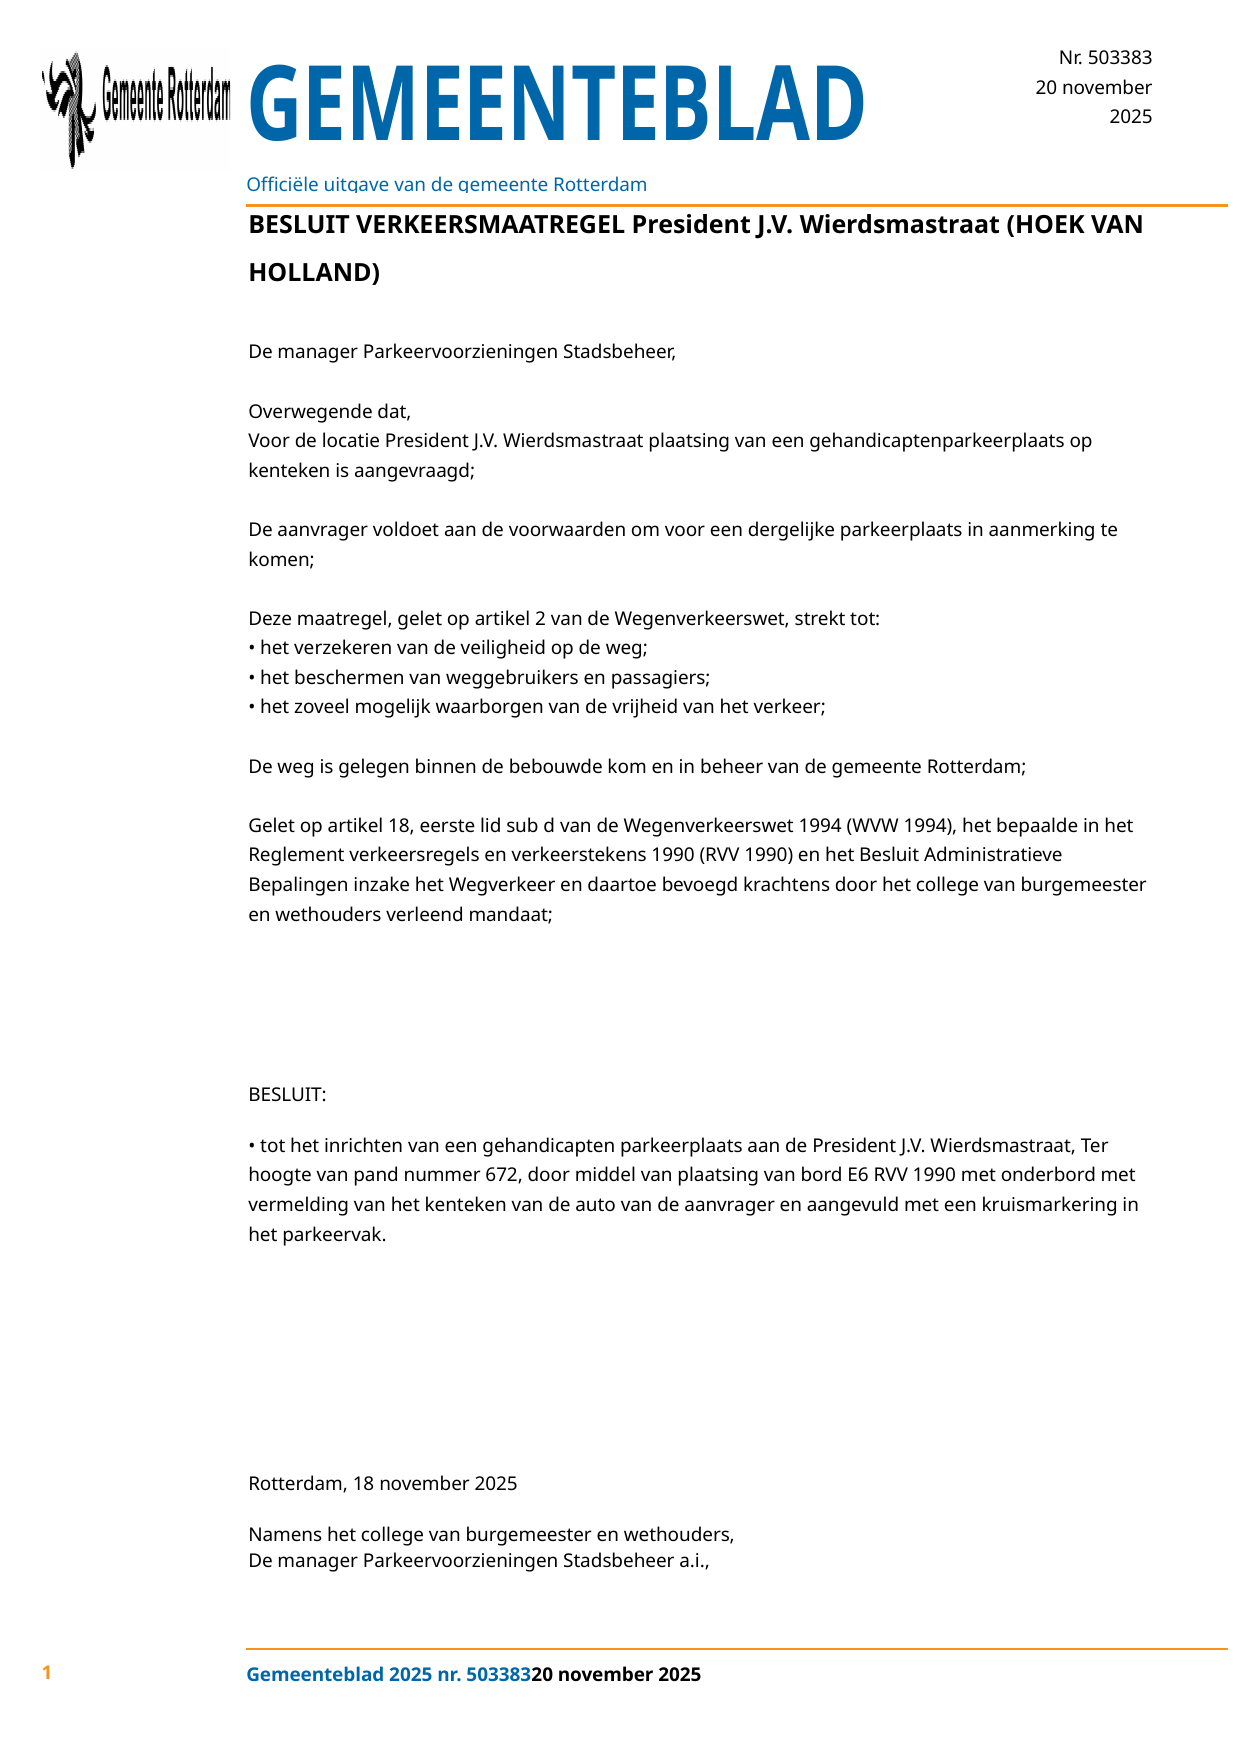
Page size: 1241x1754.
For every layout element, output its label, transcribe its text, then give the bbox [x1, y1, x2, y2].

text BESLUIT: [248, 1082, 1152, 1107]
text Gelet op artikel 18, eerste lid sub d van de Wegenverkeerswet 1994 (WVW 1994), het bepaalde in het Reglement verkeersregels en verkeerstekens 1990 (RVV 1990) en het Besluit Administratieve Bepalingen inzake het Wegverkeer en daartoe bevoegd krachtens door het college van burgemeester en wethouders verleend mandaat; [248, 812, 1152, 926]
text De weg is gelegen binnen de bebouwde kom en in beheer van de gemeente Rotterdam; [248, 753, 1152, 778]
text • het beschermen van weggebruikers en passagiers; [248, 664, 1152, 690]
text De manager Parkeervoorzieningen Stadsbeheer, [248, 339, 1152, 364]
text • tot het inrichten van een gehandicapten parkeerplaats aan de President J.V. Wierdsmastraat, Ter hoogte van pand nummer 672, door middel van plaatsing van bord E6 RVV 1990 met onderbord met vermelding van het kenteken van de auto van de aanvrager en aangevuld met een kruismarkering in het parkeervak. [248, 1132, 1152, 1246]
text De manager Parkeervoorzieningen Stadsbeheer a.i., [248, 1547, 1152, 1573]
text Rotterdam, 18 november 2025 [248, 1470, 1152, 1496]
text Namens het college van burgemeester en wethouders, [248, 1522, 1152, 1547]
text • het zoveel mogelijk waarborgen van de vrijheid van het verkeer; [248, 694, 1152, 719]
text BESLUIT VERKEERSMAATREGEL President J.V. Wierdsmastraat (HOEK VAN HOLLAND) [248, 207, 1152, 288]
picture [41, 47, 231, 172]
text • het verzekeren van de veiligheid op de weg; [248, 634, 1152, 660]
text Deze maatregel, gelet op artikel 2 van de Wegenverkeerswet, strekt tot: [248, 605, 1152, 631]
text Overwegende dat, [248, 398, 1152, 423]
text Voor de locatie President J.V. Wierdsmastraat plaatsing van een gehandicaptenparkeerplaats op kenteken is aangevraagd; [248, 427, 1152, 483]
text De aanvrager voldoet aan de voorwaarden om voor een dergelijke parkeerplaats in aanmerking te komen; [248, 516, 1152, 571]
